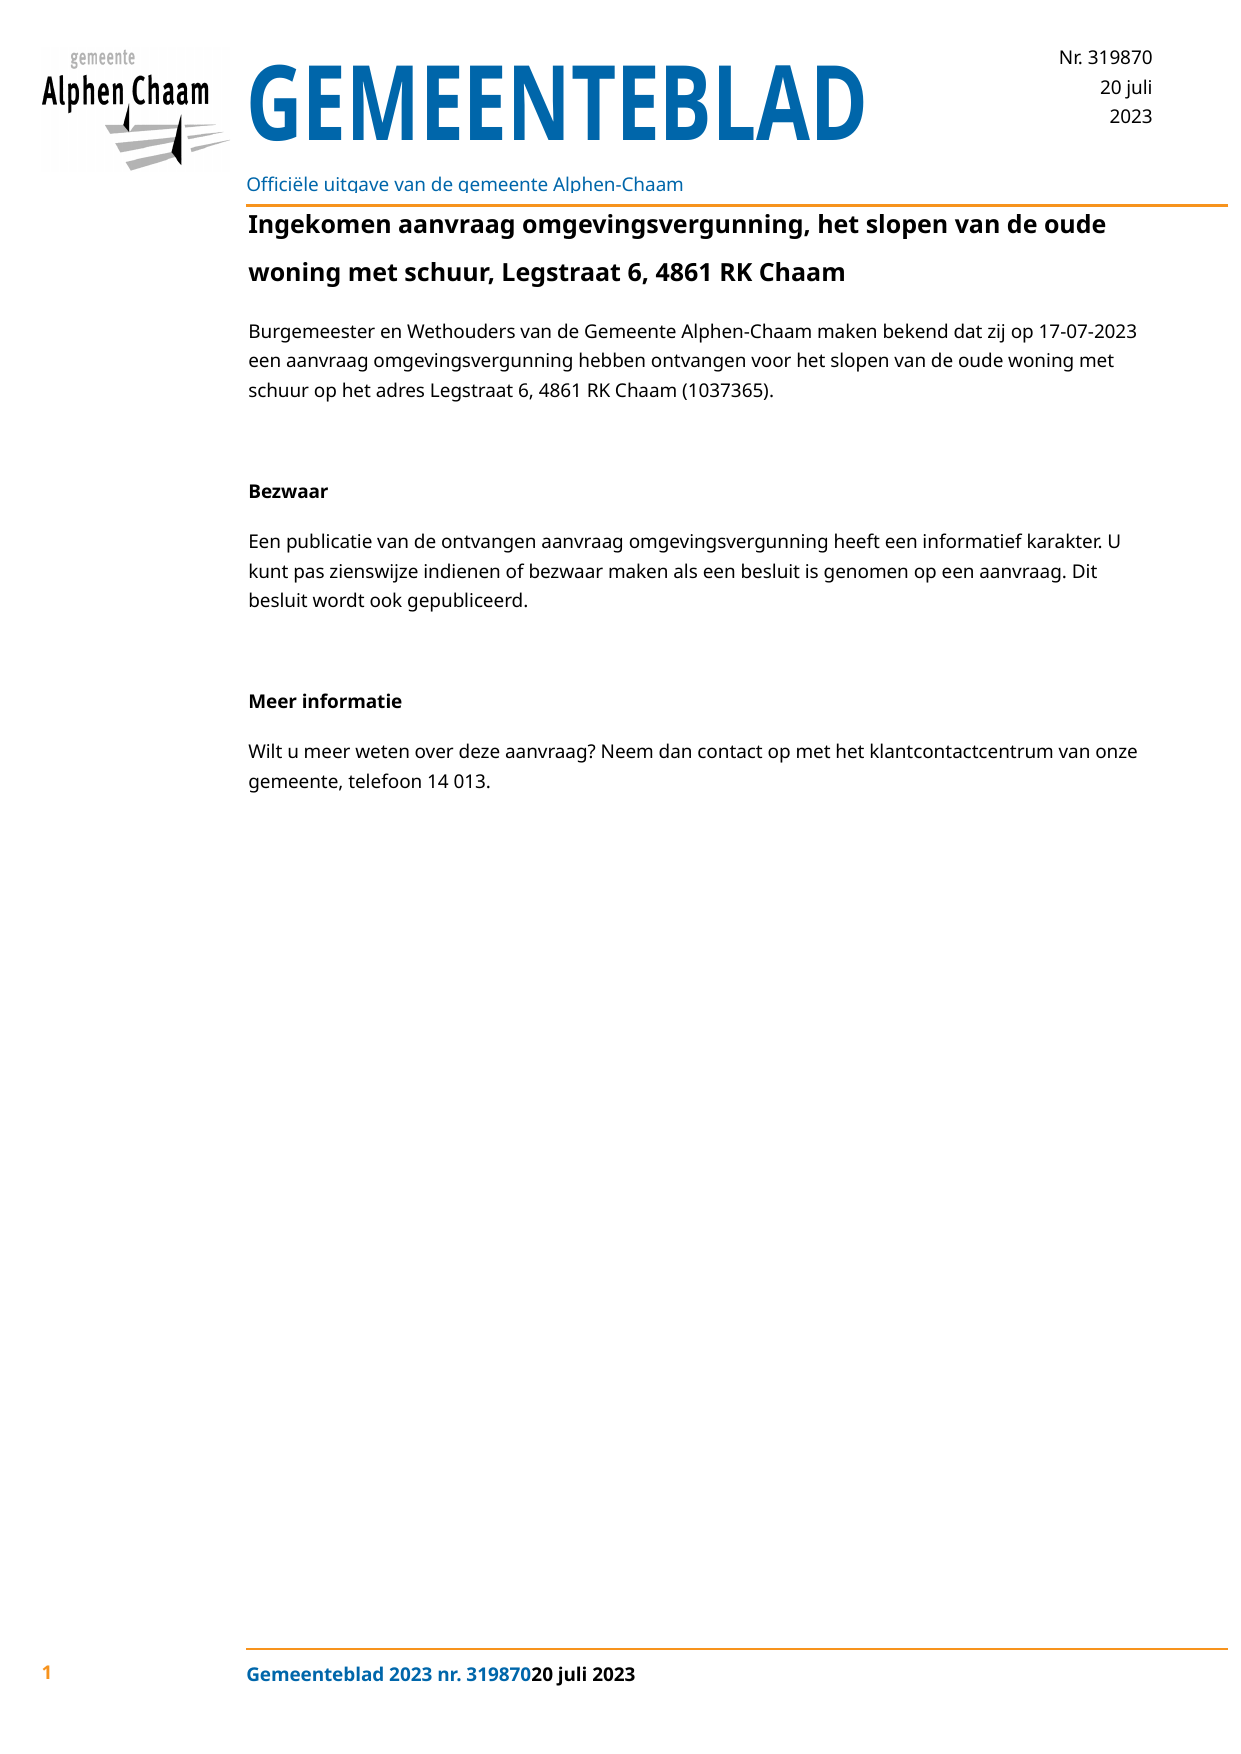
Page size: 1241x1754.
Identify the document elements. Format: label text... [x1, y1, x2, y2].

picture [41, 47, 231, 172]
text Ingekomen aanvraag omgevingsvergunning, het slopen van de oude woning met schuur, Legstraat 6, 4861 RK Chaam [248, 207, 1152, 288]
text Een publicatie van de ontvangen aanvraag omgevingsvergunning heeft een informatief karakter. U kunt pas zienswijze indienen of bezwaar maken als een besluit is genomen op een aanvraag. Dit besluit wordt ook gepubliceerd. [248, 528, 1152, 613]
text Bezwaar [248, 478, 1152, 504]
text Wilt u meer weten over deze aanvraag? Neem dan contact op met het klantcontactcentrum van onze gemeente, telefoon 14 013. [248, 739, 1152, 794]
text Meer informatie [248, 688, 1152, 714]
text Burgemeester en Wethouders van de Gemeente Alphen-Chaam maken bekend dat zij op 17-07-2023 een aanvraag omgevingsvergunning hebben ontvangen voor het slopen van de oude woning met schuur op het adres Legstraat 6, 4861 RK Chaam (1037365). [248, 318, 1152, 403]
